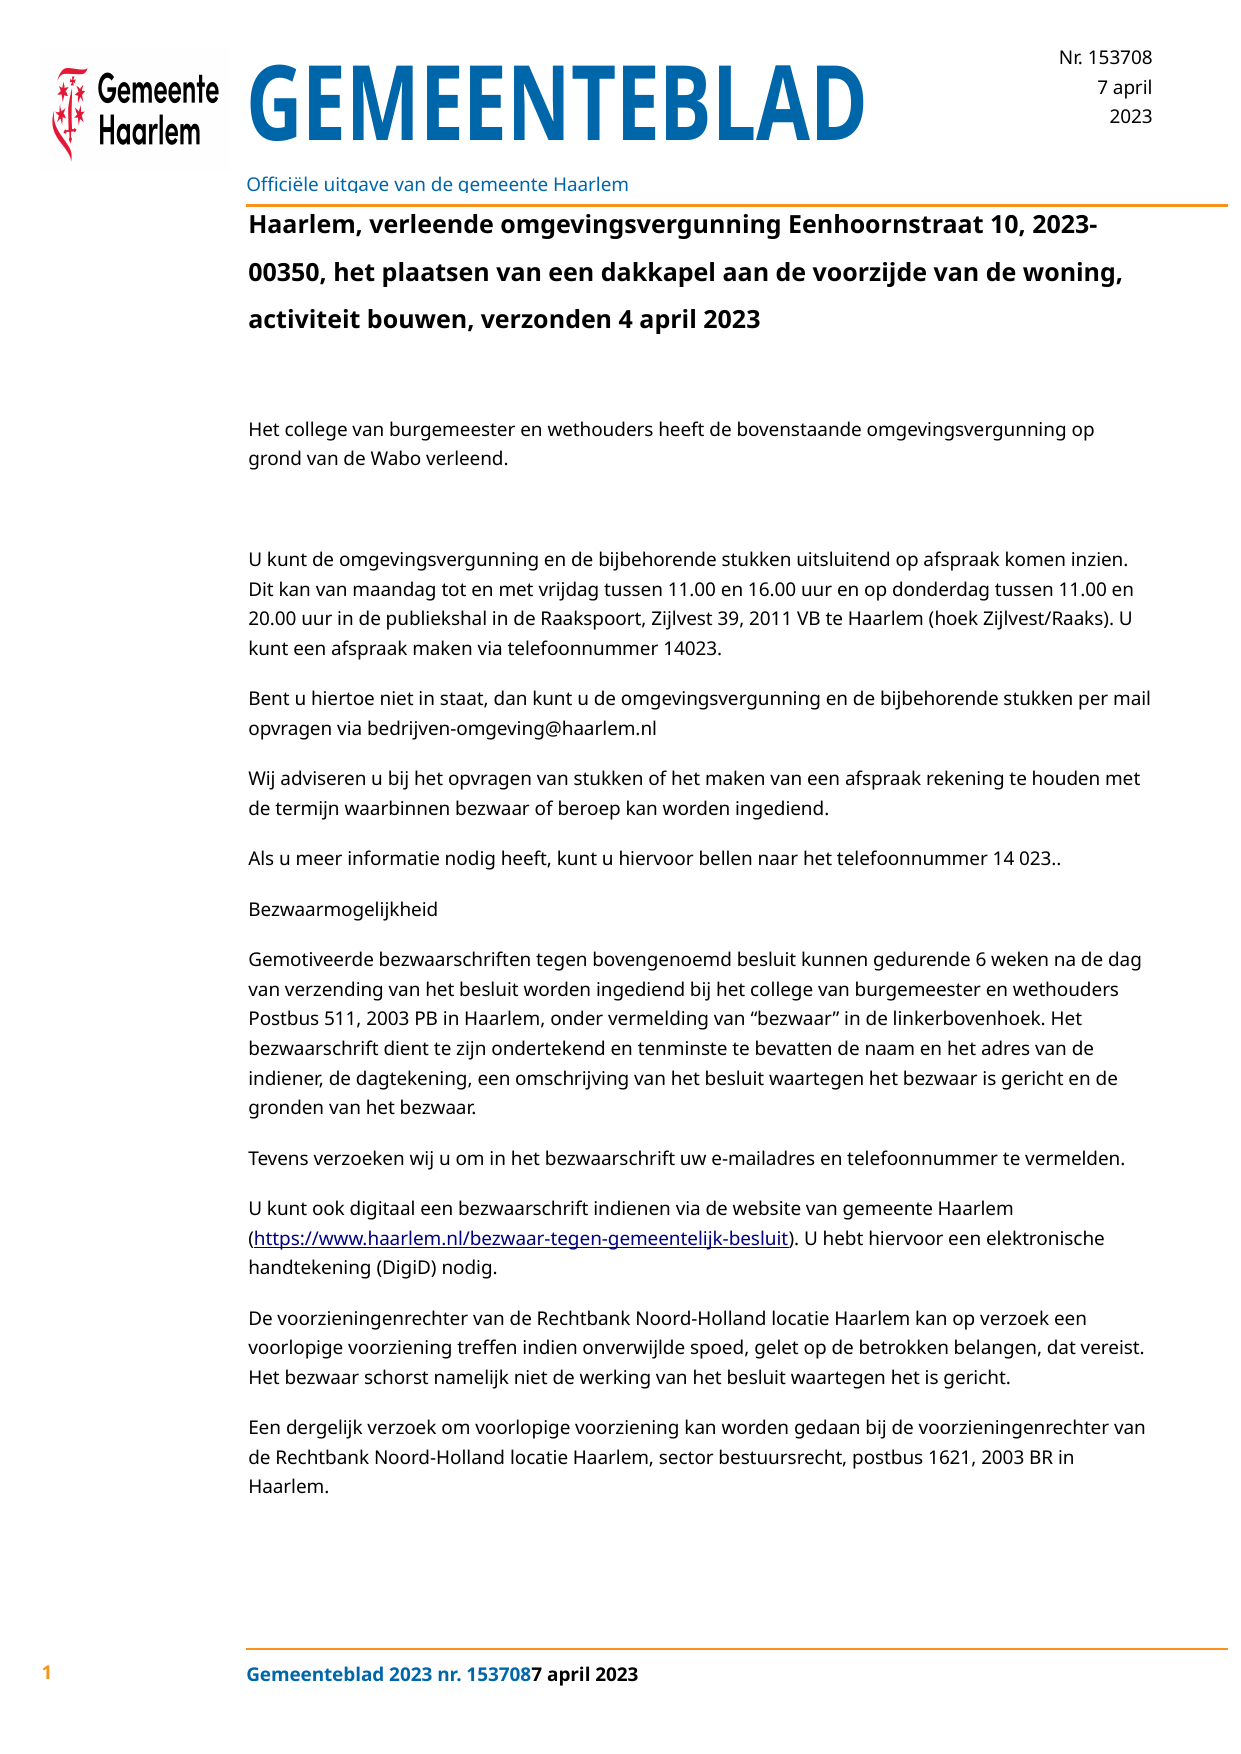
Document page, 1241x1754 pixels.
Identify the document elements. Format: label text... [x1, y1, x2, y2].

text De voorzieningenrechter van de Rechtbank Noord-Holland locatie Haarlem kan op verzoek een voorlopige voorziening treffen indien onverwijlde spoed, gelet op de betrokken belangen, dat vereist. Het bezwaar schorst namelijk niet de werking van het besluit waartegen het is gericht. [248, 1305, 1152, 1389]
text U kunt ook digitaal een bezwaarschrift indienen via de website van gemeente Haarlem (https://www.haarlem.nl/bezwaar-tegen-gemeentelijk-besluit). U hebt hiervoor een elektronische handtekening (DigiD) nodig. [248, 1195, 1152, 1280]
text Als u meer informatie nodig heeft, kunt u hiervoor bellen naar het telefoonnummer 14 023.. [248, 846, 1152, 871]
text Een dergelijk verzoek om voorlopige voorziening kan worden gedaan bij de voorzieningenrechter van de Rechtbank Noord-Holland locatie Haarlem, sector bestuursrecht, postbus 1621, 2003 BR in Haarlem. [248, 1414, 1152, 1499]
text Gemotiveerde bezwaarschriften tegen bovengenoemd besluit kunnen gedurende 6 weken na de dag van verzending van het besluit worden ingediend bij het college van burgemeester en wethouders Postbus 511, 2003 PB in Haarlem, onder vermelding van “bezwaar” in de linkerbovenhoek. Het bezwaarschrift dient te zijn ondertekend en tenminste te bevatten de naam en het adres van de indiener, de dagtekening, een omschrijving van het besluit waartegen het bezwaar is gericht en de gronden van het bezwaar. [248, 946, 1152, 1120]
text U kunt de omgevingsvergunning en de bijbehorende stukken uitsluitend op afspraak komen inzien. Dit kan van maandag tot en met vrijdag tussen 11.00 en 16.00 uur en op donderdag tussen 11.00 en 20.00 uur in de publiekshal in de Raakspoort, Zijlvest 39, 2011 VB te Haarlem (hoek Zijlvest/Raaks). U kunt een afspraak maken via telefoonnummer 14023. [248, 546, 1152, 661]
text Het college van burgemeester en wethouders heeft de bovenstaande omgevingsvergunning op grond van de Wabo verleend. [248, 416, 1152, 471]
text Wij adviseren u bij het opvragen van stukken of het maken van een afspraak rekening te houden met de termijn waarbinnen bezwaar of beroep kan worden ingediend. [248, 766, 1152, 821]
text Bent u hiertoe niet in staat, dan kunt u de omgevingsvergunning en de bijbehorende stukken per mail opvragen via bedrijven-omgeving@haarlem.nl [248, 686, 1152, 741]
text Tevens verzoeken wij u om in het bezwaarschrift uw e-mailadres en telefoonnummer te vermelden. [248, 1145, 1152, 1170]
picture [41, 47, 231, 172]
text Haarlem, verleende omgevingsvergunning Eenhoornstraat 10, 2023-00350, het plaatsen van een dakkapel aan de voorzijde van de woning, activiteit bouwen, verzonden 4 april 2023 [248, 207, 1152, 336]
text Bezwaarmogelijkheid [248, 896, 1152, 922]
